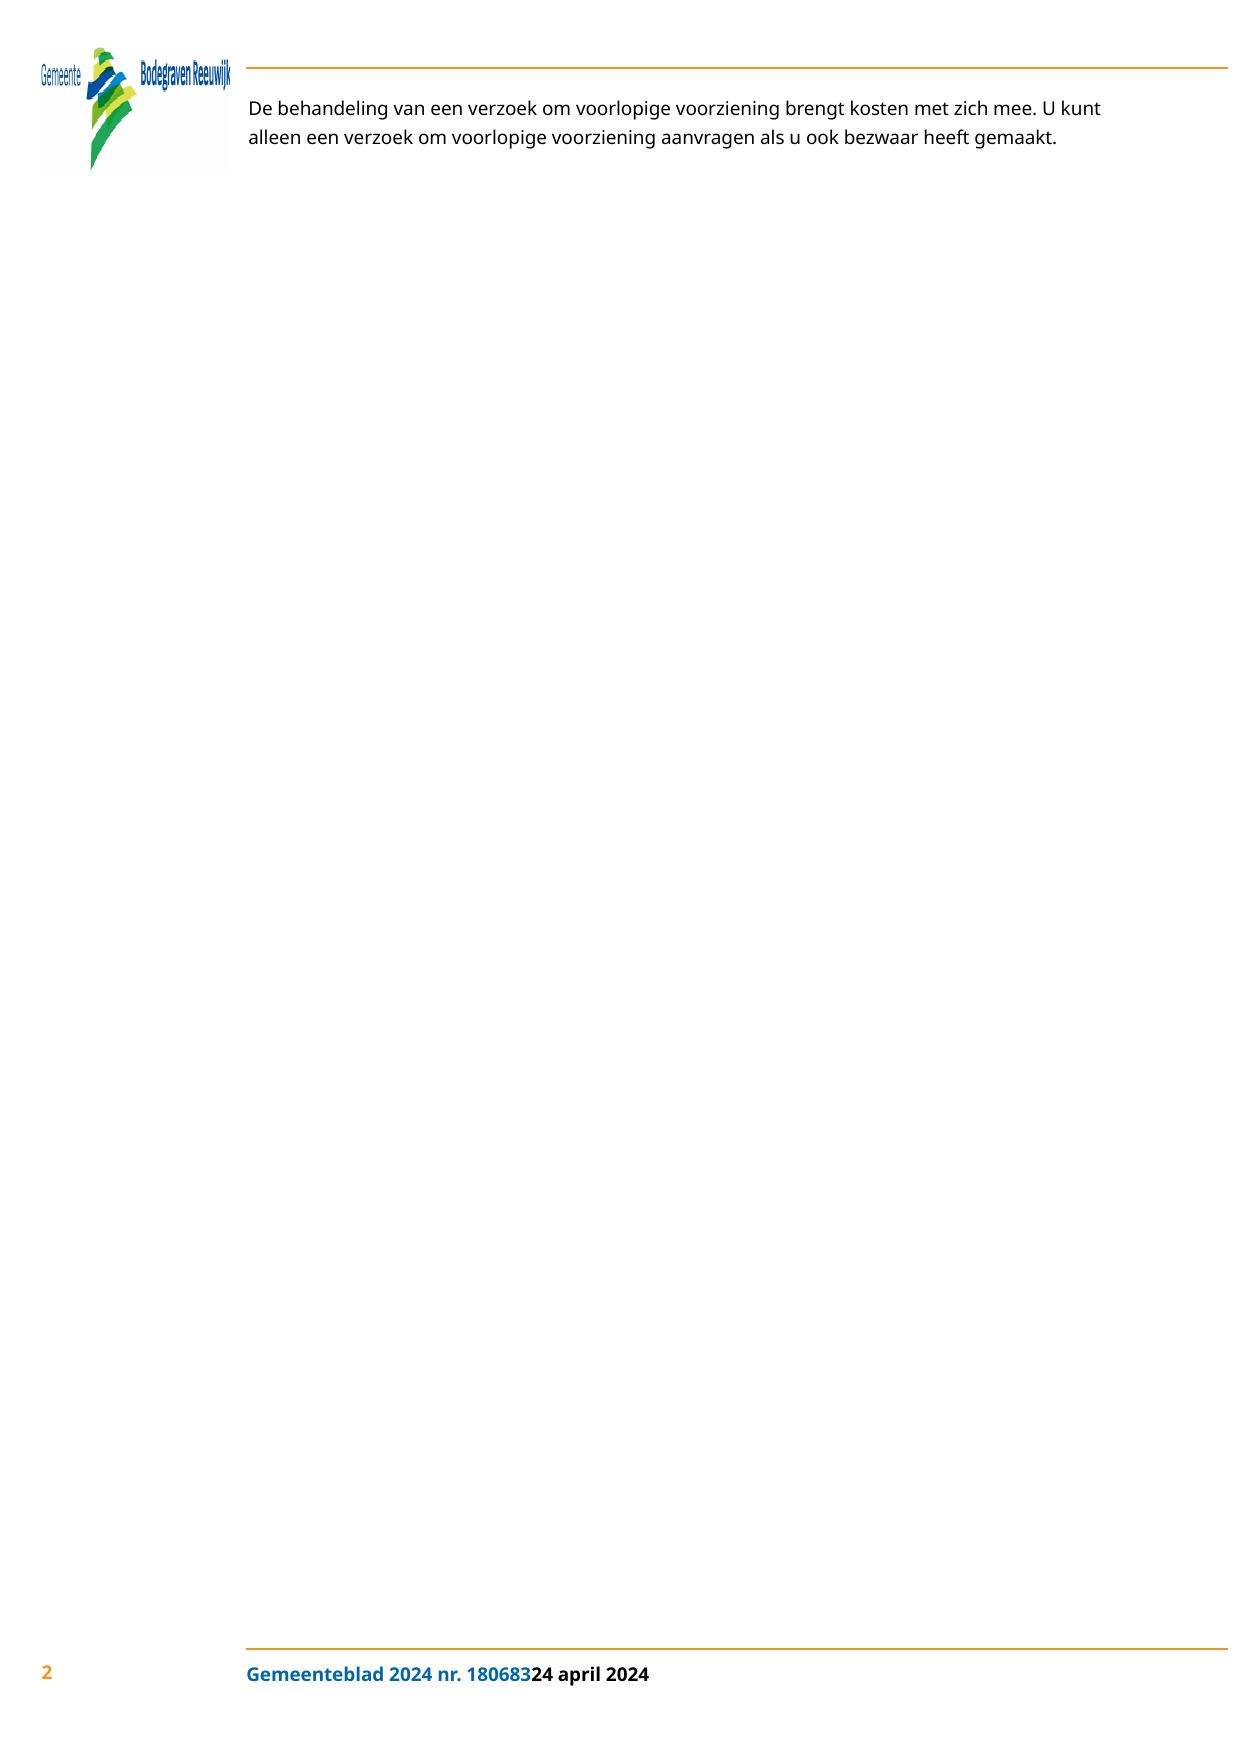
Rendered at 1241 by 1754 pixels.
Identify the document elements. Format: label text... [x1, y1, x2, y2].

text De behandeling van een verzoek om voorlopige voorziening brengt kosten met zich mee. U kunt alleen een verzoek om voorlopige voorziening aanvragen als u ook bezwaar heeft gemaakt. [248, 95, 1152, 150]
picture [41, 47, 231, 172]
